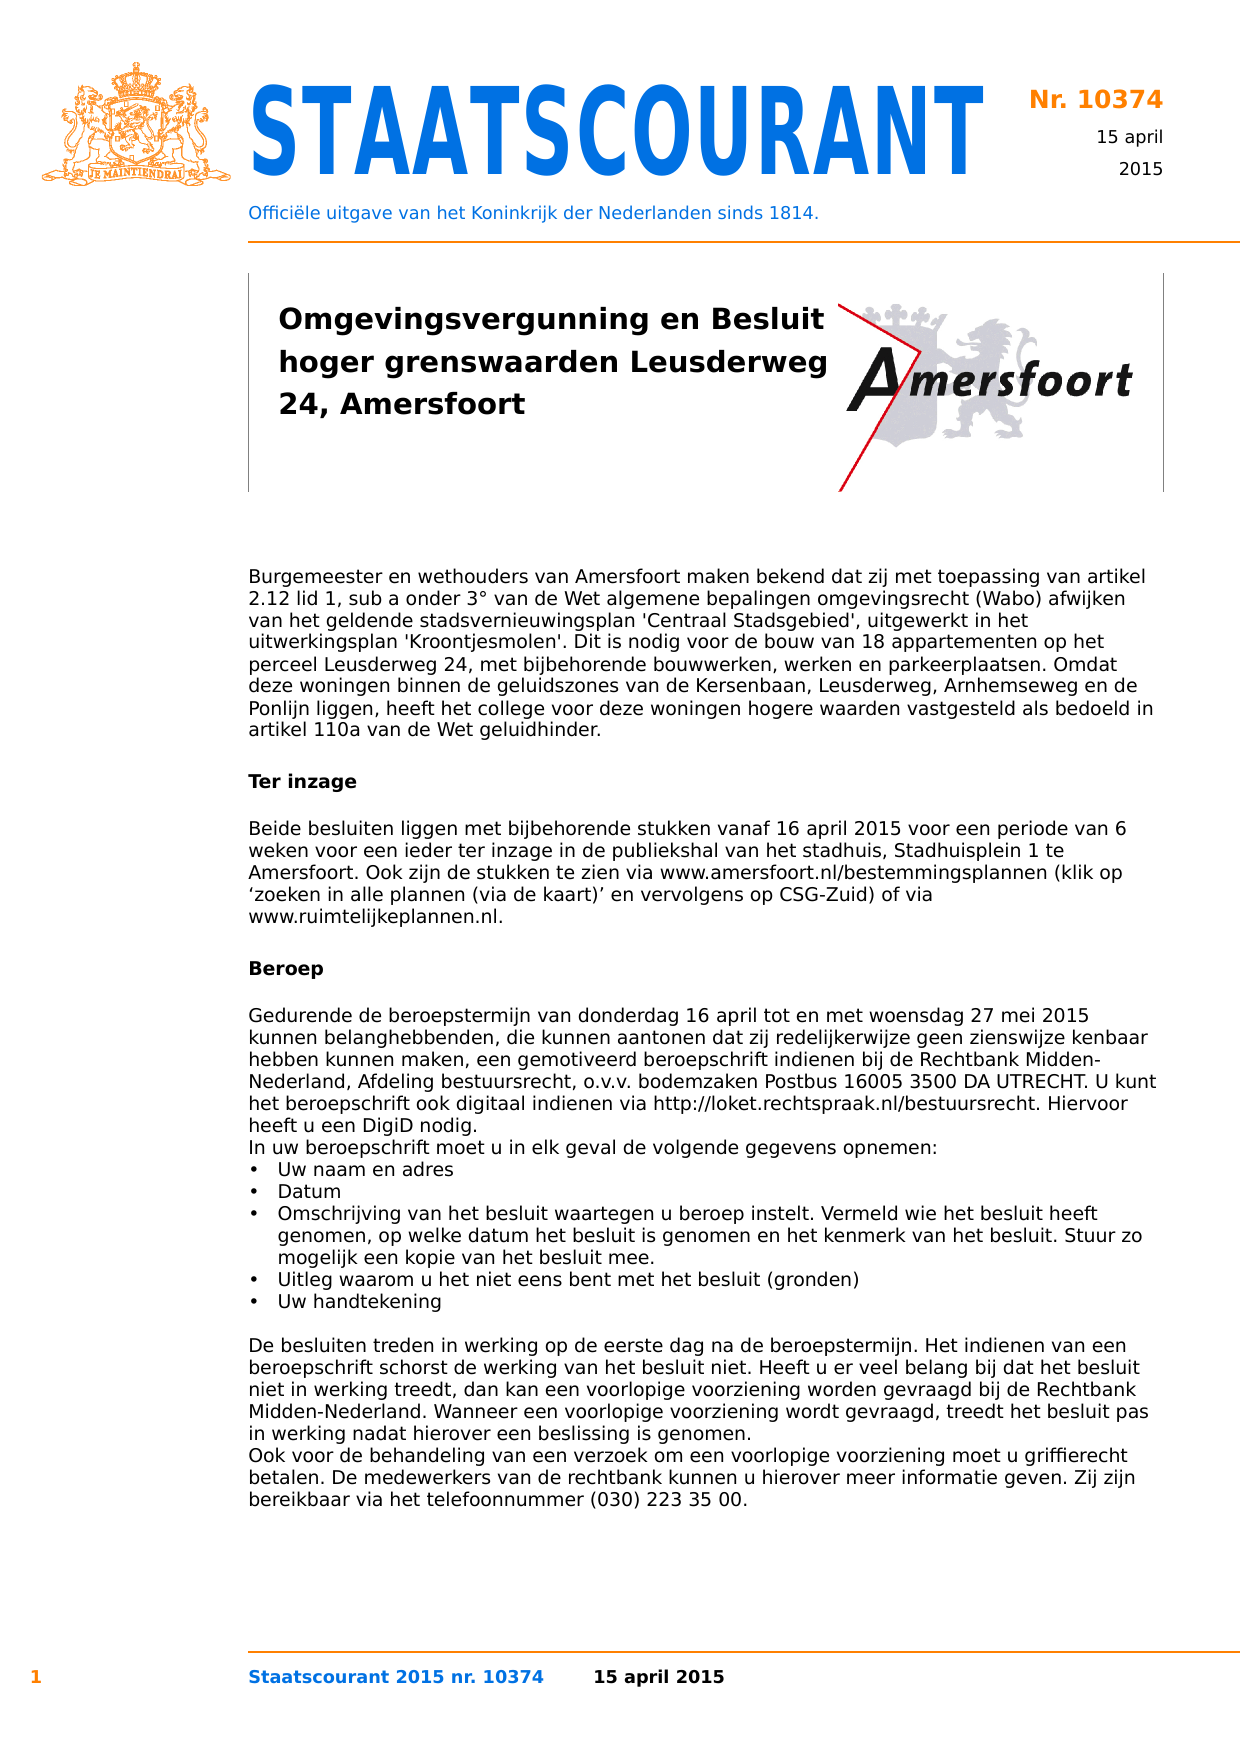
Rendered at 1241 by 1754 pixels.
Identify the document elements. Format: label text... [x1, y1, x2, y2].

table_cell Officiële uitgave van het Koninkrijk der Nederlanden sinds 1814. [248, 203, 1240, 241]
text Beide besluiten liggen met bijbehorende stukken vanaf 16 april 2015 voor een periode van 6 weken voor een ieder ter inzage in de publiekshal van het stadhuis, Stadhuisplein 1 te Amersfoort. Ook zijn de stukken te zien via www.amersfoort.nl/bestemmingsplannen (klik op ‘zoeken in alle plannen (via de kaart)’ en vervolgens op CSG-Zuid) of via www.ruimtelijkeplannen.nl. [248, 818, 1163, 928]
text Burgemeester en wethouders van Amersfoort maken bekend dat zij met toepassing van artikel 2.12 lid 1, sub a onder 3° van de Wet algemene bepalingen omgevingsrecht (Wabo) afwijken van het geldende stadsvernieuwingsplan 'Centraal Stadsgebied', uitgewerkt in het uitwerkingsplan 'Kroontjesmolen'. Dit is nodig voor de bouw van 18 appartementen op het perceel Leusderweg 24, met bijbehorende bouwwerken, werken en parkeerplaatsen. Omdat deze woningen binnen de geluidszones van de Kersenbaan, Leusderweg, Arnhemseweg en de Ponlijn liggen, heeft het college voor deze woningen hogere waarden vastgesteld als bedoeld in artikel 110a van de Wet geluidhinder. [248, 566, 1163, 741]
text • Uitleg waarom u het niet eens bent met het besluit (gronden) [248, 1269, 1163, 1291]
text Ook voor de behandeling van een verzoek om een voorlopige voorziening moet u griffierecht betalen. De medewerkers van de rechtbank kunnen u hierover meer informatie geven. Zij zijn bereikbaar via het telefoonnummer (030) 223 35 00. [248, 1445, 1163, 1511]
text In uw beroepschrift moet u in elk geval de volgende gegevens opnemen: [248, 1137, 1163, 1159]
text • Datum [248, 1181, 1163, 1203]
table_cell 15 april [998, 121, 1240, 153]
subtitle Ter inzage [248, 771, 1163, 793]
picture [838, 302, 1134, 492]
text • Uw handtekening [248, 1291, 1163, 1313]
table_header [25, 62, 248, 241]
table_header STAATSCOURANT [248, 62, 998, 203]
text Gedurende de beroepstermijn van donderdag 16 april tot en met woensdag 27 mei 2015 kunnen belanghebbenden, die kunnen aantonen dat zij redelijkerwijze geen zienswijze kenbaar hebben kunnen maken, een gemotiveerd beroepschrift indienen bij de Rechtbank Midden-Nederland, Afdeling bestuursrecht, o.v.v. bodemzaken Postbus 16005 3500 DA UTRECHT. U kunt het beroepschrift ook digitaal indienen via http://loket.rechtspraak.nl/bestuursrecht. Hiervoor heeft u een DigiD nodig. [248, 1005, 1163, 1137]
subtitle Omgevingsvergunning en Besluit hoger grenswaarden Leusderweg 24, Amersfoort [249, 273, 1163, 492]
table_header Nr. 10374 [998, 62, 1240, 121]
text • Uw naam en adres [248, 1159, 1163, 1181]
text De besluiten treden in werking op de eerste dag na de beroepstermijn. Het indienen van een beroepschrift schorst de werking van het besluit niet. Heeft u er veel belang bij dat het besluit niet in werking treedt, dan kan een voorlopige voorziening worden gevraagd bij de Rechtbank Midden-Nederland. Wanneer een voorlopige voorziening wordt gevraagd, treedt het besluit pas in werking nadat hierover een beslissing is genomen. [248, 1335, 1163, 1445]
text • Omschrijving van het besluit waartegen u beroep instelt. Vermeld wie het besluit heeft genomen, op welke datum het besluit is genomen en het kenmerk van het besluit. Stuur zo mogelijk een kopie van het besluit mee. [248, 1203, 1163, 1269]
table_cell 2015 [998, 153, 1240, 203]
picture [41, 62, 231, 186]
subtitle Beroep [248, 958, 1163, 980]
